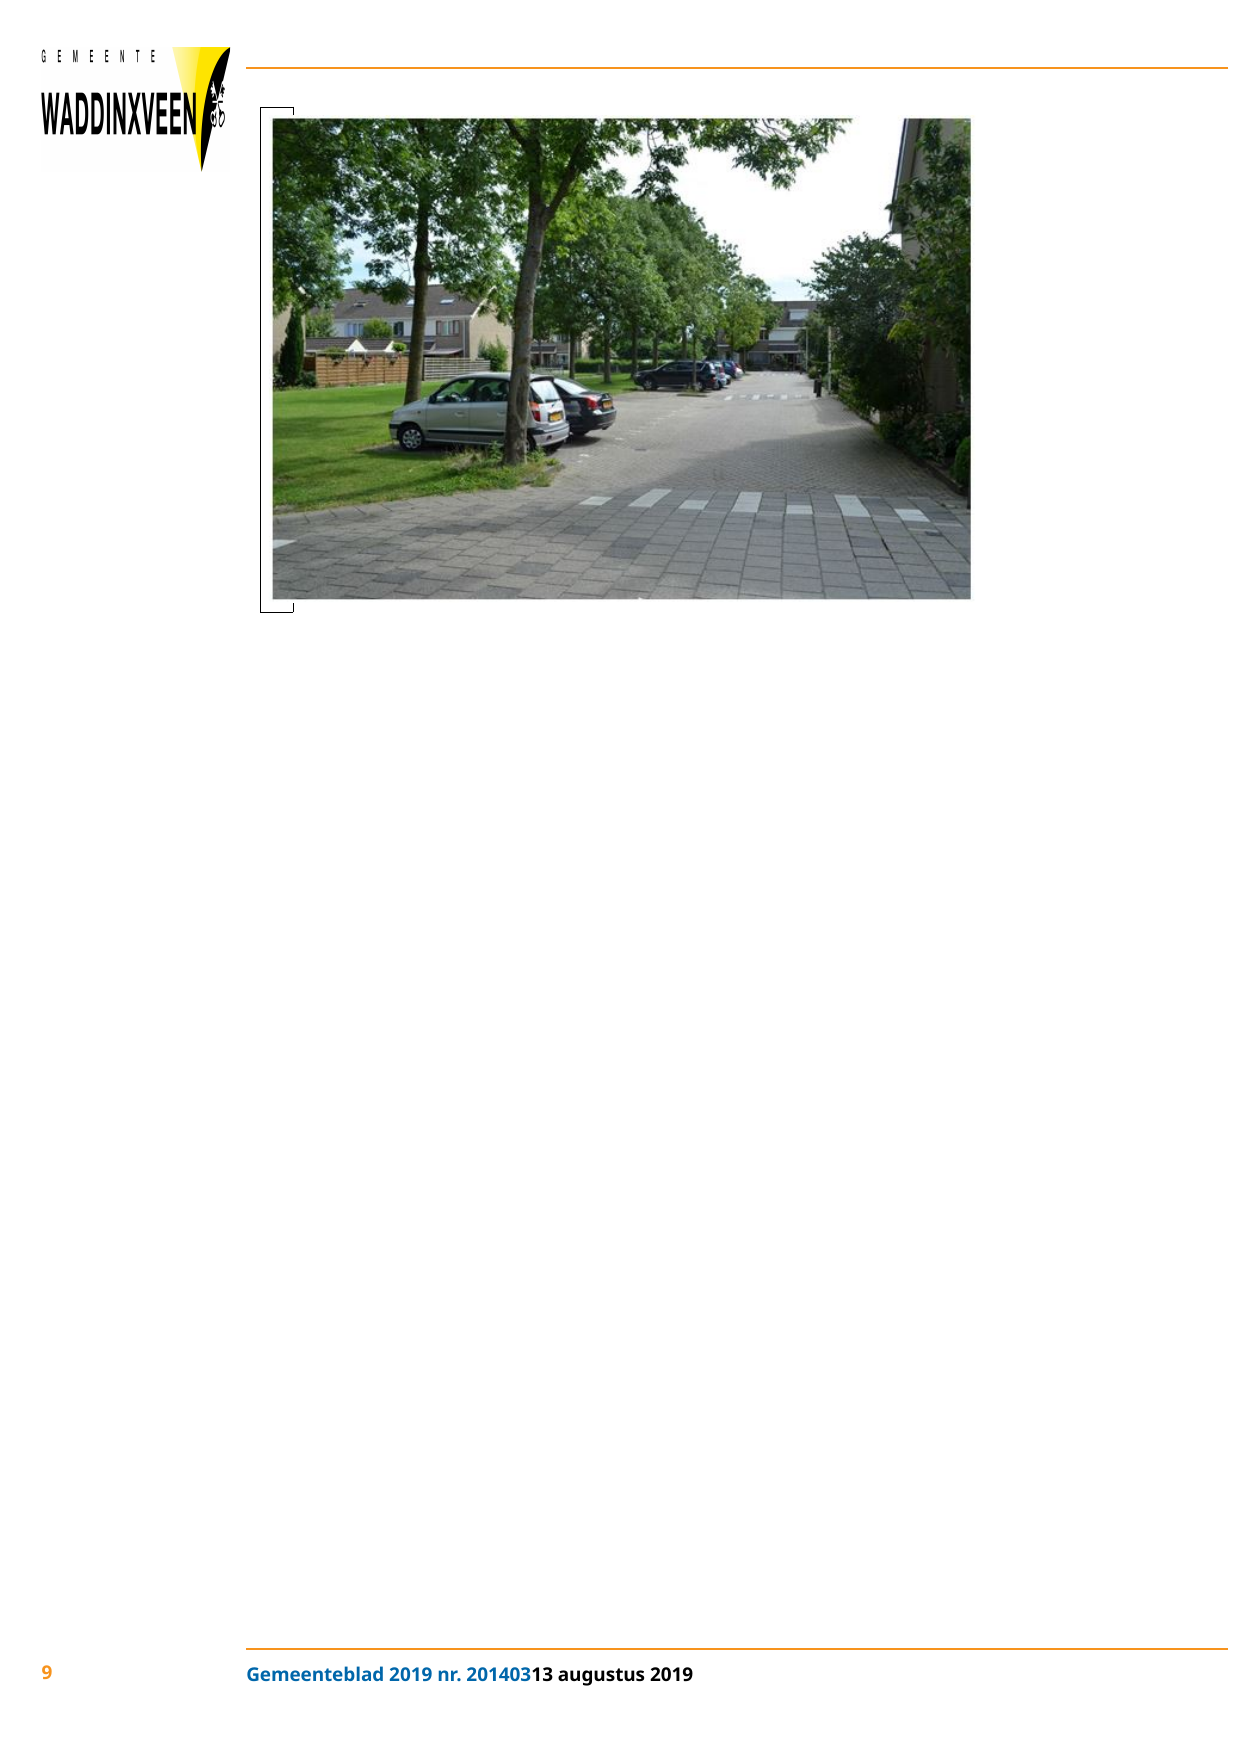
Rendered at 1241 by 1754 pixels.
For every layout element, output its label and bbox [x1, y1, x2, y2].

picture [268, 115, 978, 603]
picture [41, 47, 231, 172]
